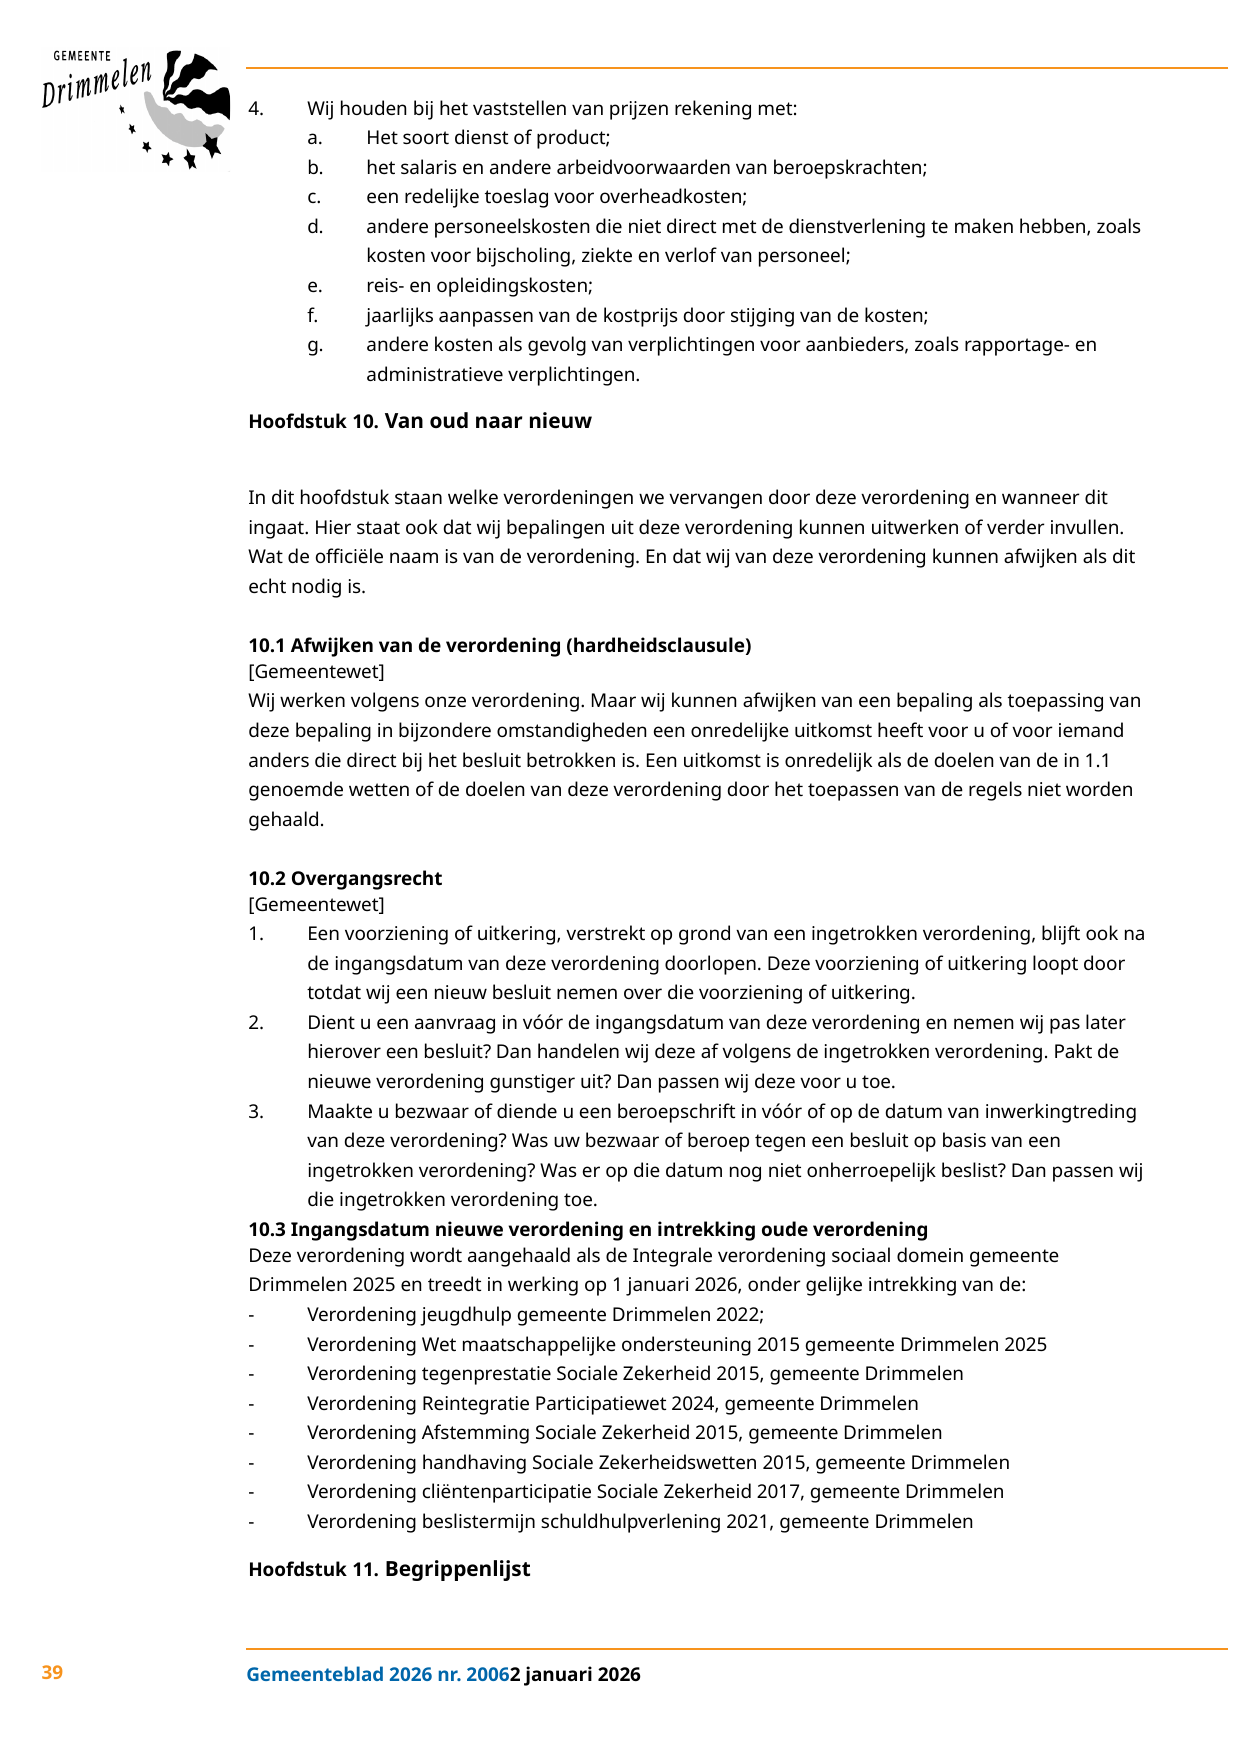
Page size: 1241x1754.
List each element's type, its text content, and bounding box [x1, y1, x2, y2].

list andere personeelskosten die niet direct met de dienstverlening te maken hebben, zoals kosten voor bijscholing, ziekte en verlof van personeel; [307, 213, 1152, 268]
text [Gemeentewet] [248, 891, 1152, 917]
text Wij werken volgens onze verordening. Maar wij kunnen afwijken van een bepaling als toepassing van deze bepaling in bijzondere omstandigheden een onredelijke uitkomst heeft voor u of voor iemand anders die direct bij het besluit betrokken is. Een uitkomst is onredelijk als de doelen van de in 1.1 genoemde wetten of de doelen van deze verordening door het toepassen van de regels niet worden gehaald. [248, 688, 1152, 832]
text Hoofdstuk 10. Van oud naar nieuw [248, 407, 1152, 435]
text Hoofdstuk 11. Begrippenlijst [248, 1554, 1152, 1582]
list Het soort dienst of product; [307, 124, 1152, 150]
text 10.1 Afwijken van de verordening (hardheidsclausule) [248, 632, 1152, 658]
text Deze verordening wordt aangehaald als de Integrale verordening sociaal domein gemeente Drimmelen 2025 en treedt in werking op 1 januari 2026, onder gelijke intrekking van de: [248, 1242, 1152, 1297]
list het salaris en andere arbeidvoorwaarden van beroepskrachten; [307, 154, 1152, 180]
list Verordening beslistermijn schuldhulpverlening 2021, gemeente Drimmelen [248, 1508, 1152, 1534]
list Wij houden bij het vaststellen van prijzen rekening met: [248, 95, 1152, 121]
text 10.2 Overgangsrecht [248, 865, 1152, 891]
list Verordening handhaving Sociale Zekerheidswetten 2015, gemeente Drimmelen [248, 1449, 1152, 1475]
list een redelijke toeslag voor overheadkosten; [307, 183, 1152, 209]
list Verordening Wet maatschappelijke ondersteuning 2015 gemeente Drimmelen 2025 [248, 1331, 1152, 1356]
list Een voorziening of uitkering, verstrekt op grond van een ingetrokken verordening, blijft ook na de ingangsdatum van deze verordening doorlopen. Deze voorziening of uitkering loopt door totdat wij een nieuw besluit nemen over die voorziening of uitkering. [248, 920, 1152, 1005]
list Verordening tegenprestatie Sociale Zekerheid 2015, gemeente Drimmelen [248, 1360, 1152, 1386]
picture [41, 47, 231, 172]
text In dit hoofdstuk staan welke verordeningen we vervangen door deze verordening en wanneer dit ingaat. Hier staat ook dat wij bepalingen uit deze verordening kunnen uitwerken of verder invullen. Wat de officiële naam is van de verordening. En dat wij van deze verordening kunnen afwijken als dit echt nodig is. [248, 484, 1152, 599]
list Verordening jeugdhulp gemeente Drimmelen 2022; [248, 1301, 1152, 1327]
list jaarlijks aanpassen van de kostprijs door stijging van de kosten; [307, 302, 1152, 328]
text [Gemeentewet] [248, 658, 1152, 684]
list andere kosten als gevolg van verplichtingen voor aanbieders, zoals rapportage- en administratieve verplichtingen. [307, 331, 1152, 387]
list Verordening Afstemming Sociale Zekerheid 2015, gemeente Drimmelen [248, 1419, 1152, 1445]
list Verordening cliëntenparticipatie Sociale Zekerheid 2017, gemeente Drimmelen [248, 1479, 1152, 1504]
list reis- en opleidingskosten; [307, 272, 1152, 298]
text 10.3 Ingangsdatum nieuwe verordening en intrekking oude verordening [248, 1216, 1152, 1242]
list Verordening Reintegratie Participatiewet 2024, gemeente Drimmelen [248, 1390, 1152, 1416]
list Maakte u bezwaar of diende u een beroepschrift in vóór of op de datum van inwerkingtreding van deze verordening? Was uw bezwaar of beroep tegen een besluit op basis van een ingetrokken verordening? Was er op die datum nog niet onherroepelijk beslist? Dan passen wij die ingetrokken verordening toe. [248, 1098, 1152, 1212]
list Dient u een aanvraag in vóór de ingangsdatum van deze verordening en nemen wij pas later hierover een besluit? Dan handelen wij deze af volgens de ingetrokken verordening. Pakt de nieuwe verordening gunstiger uit? Dan passen wij deze voor u toe. [248, 1009, 1152, 1094]
